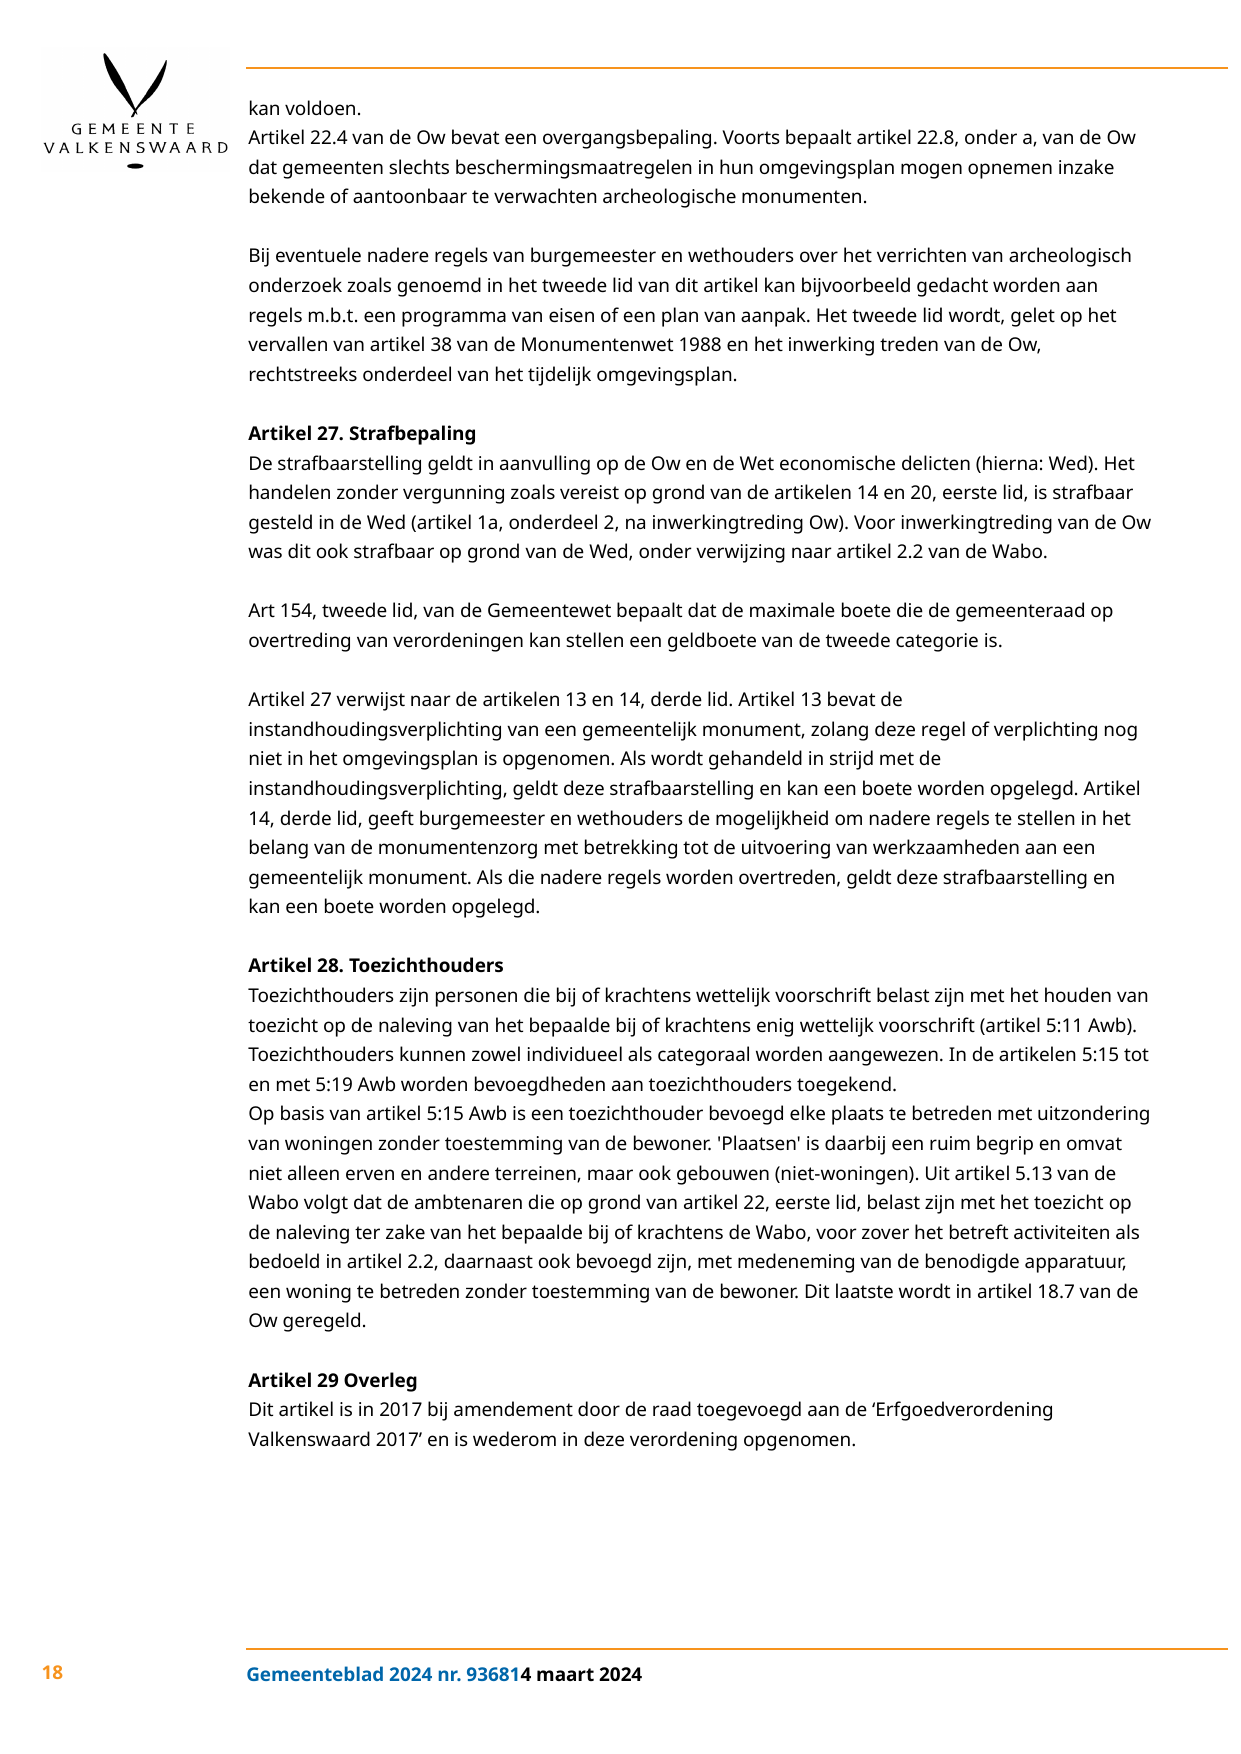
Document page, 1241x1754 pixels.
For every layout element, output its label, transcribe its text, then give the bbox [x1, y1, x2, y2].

text Artikel 27. Strafbepaling [248, 420, 1152, 446]
text Dit artikel is in 2017 bij amendement door de raad toegevoegd aan de ‘Erfgoedverordening Valkenswaard 2017’ en is wederom in deze verordening opgenomen. [248, 1396, 1152, 1452]
picture [41, 47, 231, 172]
text Artikel 27 verwijst naar de artikelen 13 en 14, derde lid. Artikel 13 bevat de instandhoudingsverplichting van een gemeentelijk monument, zolang deze regel of verplichting nog niet in het omgevingsplan is opgenomen. Als wordt gehandeld in strijd met de instandhoudingsverplichting, geldt deze strafbaarstelling en kan een boete worden opgelegd. Artikel 14, derde lid, geeft burgemeester en wethouders de mogelijkheid om nadere regels te stellen in het belang van de monumentenzorg met betrekking tot de uitvoering van werkzaamheden aan een gemeentelijk monument. Als die nadere regels worden overtreden, geldt deze strafbaarstelling en kan een boete worden opgelegd. [248, 686, 1152, 919]
text Toezichthouders zijn personen die bij of krachtens wettelijk voorschrift belast zijn met het houden van toezicht op de naleving van het bepaalde bij of krachtens enig wettelijk voorschrift (artikel 5:11 Awb). Toezichthouders kunnen zowel individueel als categoraal worden aangewezen. In de artikelen 5:15 tot en met 5:19 Awb worden bevoegdheden aan toezichthouders toegekend. [248, 982, 1152, 1097]
text De strafbaarstelling geldt in aanvulling op de Ow en de Wet economische delicten (hierna: Wed). Het handelen zonder vergunning zoals vereist op grond van de artikelen 14 en 20, eerste lid, is strafbaar gesteld in de Wed (artikel 1a, onderdeel 2, na inwerkingtreding Ow). Voor inwerkingtreding van de Ow was dit ook strafbaar op grond van de Wed, onder verwijzing naar artikel 2.2 van de Wabo. [248, 450, 1152, 564]
text Artikel 22.4 van de Ow bevat een overgangsbepaling. Voorts bepaalt artikel 22.8, onder a, van de Ow dat gemeenten slechts beschermingsmaatregelen in hun omgevingsplan mogen opnemen inzake bekende of aantoonbaar te verwachten archeologische monumenten. [248, 124, 1152, 209]
text Art 154, tweede lid, van de Gemeentewet bepaalt dat de maximale boete die de gemeenteraad op overtreding van verordeningen kan stellen een geldboete van de tweede categorie is. [248, 598, 1152, 653]
text Artikel 28. Toezichthouders [248, 953, 1152, 978]
text Op basis van artikel 5:15 Awb is een toezichthouder bevoegd elke plaats te betreden met uitzondering van woningen zonder toestemming van de bewoner. 'Plaatsen' is daarbij een ruim begrip en omvat niet alleen erven en andere terreinen, maar ook gebouwen (niet-woningen). Uit artikel 5.13 van de Wabo volgt dat de ambtenaren die op grond van artikel 22, eerste lid, belast zijn met het toezicht op de naleving ter zake van het bepaalde bij of krachtens de Wabo, voor zover het betreft activiteiten als bedoeld in artikel 2.2, daarnaast ook bevoegd zijn, met medeneming van de benodigde apparatuur, een woning te betreden zonder toestemming van de bewoner. Dit laatste wordt in artikel 18.7 van de Ow geregeld. [248, 1101, 1152, 1333]
text kan voldoen. [248, 95, 1152, 121]
text Bij eventuele nadere regels van burgemeester en wethouders over het verrichten van archeologisch onderzoek zoals genoemd in het tweede lid van dit artikel kan bijvoorbeeld gedacht worden aan regels m.b.t. een programma van eisen of een plan van aanpak. Het tweede lid wordt, gelet op het vervallen van artikel 38 van de Monumentenwet 1988 en het inwerking treden van de Ow, rechtstreeks onderdeel van het tijdelijk omgevingsplan. [248, 243, 1152, 387]
text Artikel 29 Overleg [248, 1367, 1152, 1393]
